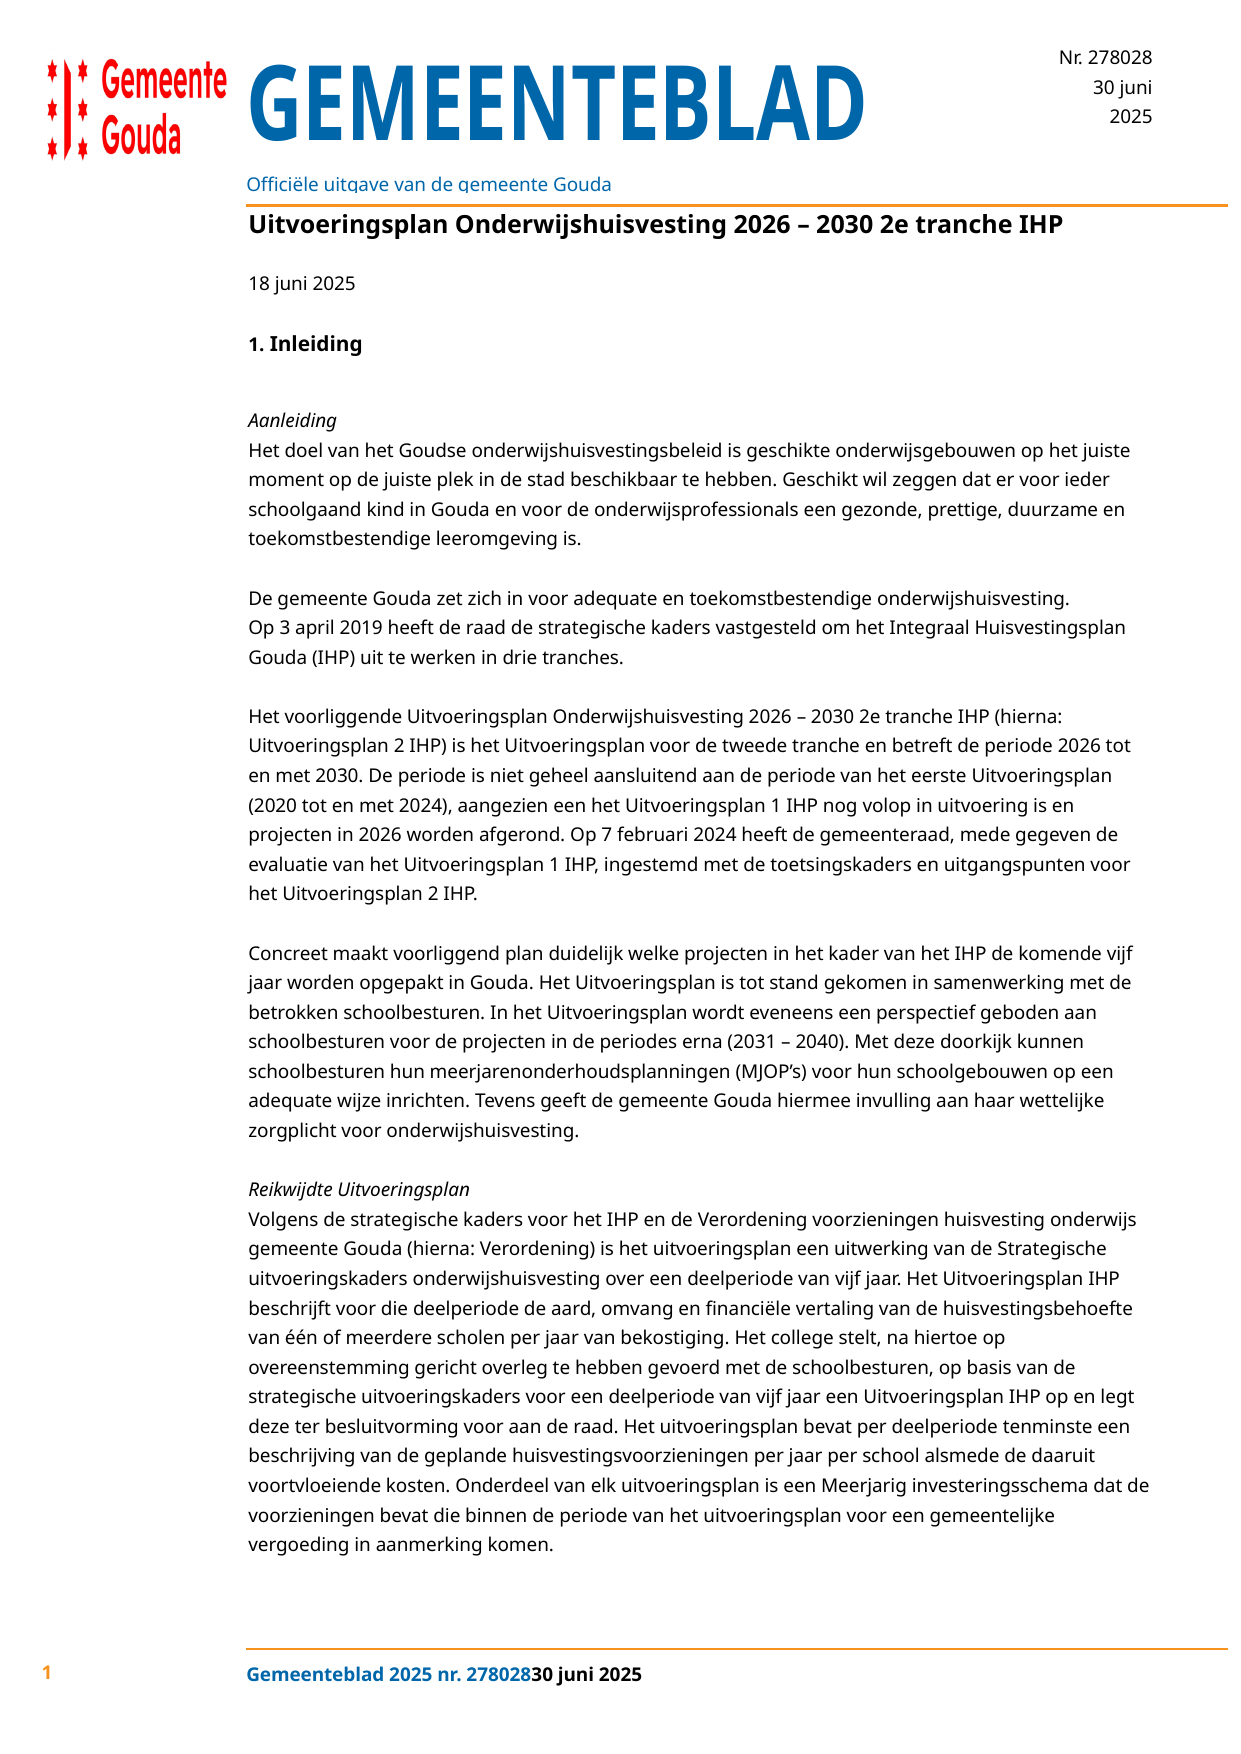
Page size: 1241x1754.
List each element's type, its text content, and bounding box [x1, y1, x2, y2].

text De gemeente Gouda zet zich in voor adequate en toekomstbestendige onderwijshuisvesting. [248, 585, 1152, 610]
text Volgens de strategische kaders voor het IHP en de Verordening voorzieningen huisvesting onderwijs gemeente Gouda (hierna: Verordening) is het uitvoeringsplan een uitwerking van de Strategische uitvoeringskaders onderwijshuisvesting over een deelperiode van vijf jaar. Het Uitvoeringsplan IHP beschrijft voor die deelperiode de aard, omvang en financiële vertaling van de huisvestingsbehoefte van één of meerdere scholen per jaar van bekostiging. Het college stelt, na hiertoe op overeenstemming gericht overleg te hebben gevoerd met de schoolbesturen, op basis van de strategische uitvoeringskaders voor een deelperiode van vijf jaar een Uitvoeringsplan IHP op en legt deze ter besluitvorming voor aan de raad. Het uitvoeringsplan bevat per deelperiode tenminste een beschrijving van de geplande huisvestingsvoorzieningen per jaar per school alsmede de daaruit voortvloeiende kosten. Onderdeel van elk uitvoeringsplan is een Meerjarig investeringsschema dat de voorzieningen bevat die binnen de periode van het uitvoeringsplan voor een gemeentelijke vergoeding in aanmerking komen. [248, 1206, 1152, 1557]
text Het doel van het Goudse onderwijshuisvestingsbeleid is geschikte onderwijsgebouwen op het juiste moment op de juiste plek in de stad beschikbaar te hebben. Geschikt wil zeggen dat er voor ieder schoolgaand kind in Gouda en voor de onderwijsprofessionals een gezonde, prettige, duurzame en toekomstbestendige leeromgeving is. [248, 437, 1152, 551]
text Aanleiding [248, 407, 1152, 433]
text 18 juni 2025 [248, 270, 1152, 296]
text Op 3 april 2019 heeft de raad de strategische kaders vastgesteld om het Integraal Huisvestingsplan Gouda (IHP) uit te werken in drie tranches. [248, 614, 1152, 669]
text 1. Inleiding [248, 329, 1152, 358]
text Uitvoeringsplan Onderwijshuisvesting 2026 – 2030 2e tranche IHP [248, 207, 1152, 241]
text Concreet maakt voorliggend plan duidelijk welke projecten in het kader van het IHP de komende vijf jaar worden opgepakt in Gouda. Het Uitvoeringsplan is tot stand gekomen in samenwerking met de betrokken schoolbesturen. In het Uitvoeringsplan wordt eveneens een perspectief geboden aan schoolbesturen voor de projecten in de periodes erna (2031 – 2040). Met deze doorkijk kunnen schoolbesturen hun meerjarenonderhoudsplanningen (MJOP’s) voor hun schoolgebouwen op een adequate wijze inrichten. Tevens geeft de gemeente Gouda hiermee invulling aan haar wettelijke zorgplicht voor onderwijshuisvesting. [248, 940, 1152, 1143]
picture [41, 47, 231, 172]
text Reikwijdte Uitvoeringsplan [248, 1176, 1152, 1202]
text Het voorliggende Uitvoeringsplan Onderwijshuisvesting 2026 – 2030 2e tranche IHP (hierna: Uitvoeringsplan 2 IHP) is het Uitvoeringsplan voor de tweede tranche en betreft de periode 2026 tot en met 2030. De periode is niet geheel aansluitend aan de periode van het eerste Uitvoeringsplan (2020 tot en met 2024), aangezien een het Uitvoeringsplan 1 IHP nog volop in uitvoering is en projecten in 2026 worden afgerond. Op 7 februari 2024 heeft de gemeenteraad, mede gegeven de evaluatie van het Uitvoeringsplan 1 IHP, ingestemd met de toetsingskaders en uitgangspunten voor het Uitvoeringsplan 2 IHP. [248, 703, 1152, 906]
